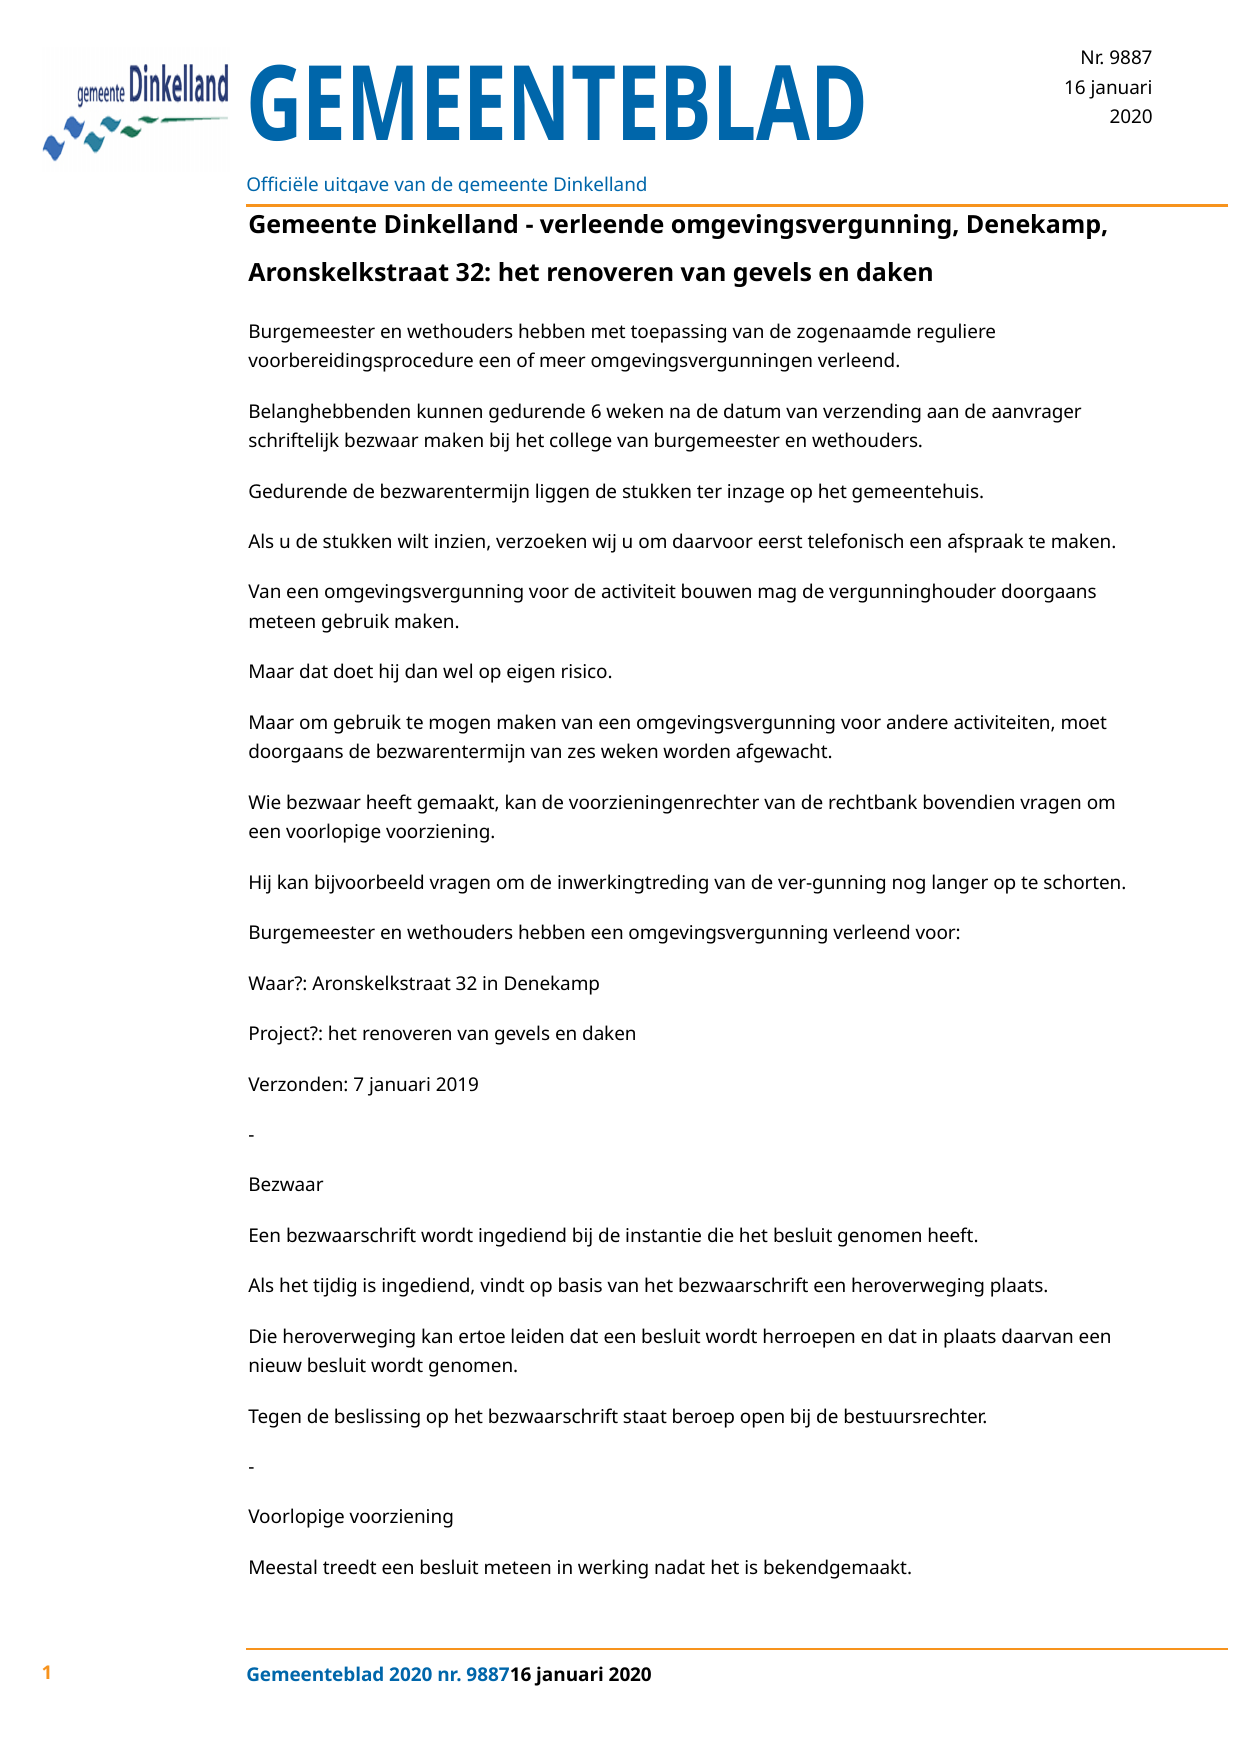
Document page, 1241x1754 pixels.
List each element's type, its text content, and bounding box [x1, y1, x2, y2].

text Burgemeester en wethouders hebben met toepassing van de zogenaamde reguliere voorbereidingsprocedure een of meer omgevingsvergunningen verleend. [248, 318, 1152, 373]
text Hij kan bijvoorbeeld vragen om de inwerkingtreding van de ver-gunning nog langer op te schorten. [248, 869, 1152, 895]
text Als het tijdig is ingediend, vindt op basis van het bezwaarschrift een heroverweging plaats. [248, 1272, 1152, 1298]
text Gemeente Dinkelland - verleende omgevingsvergunning, Denekamp, Aronskelkstraat 32: het renoveren van gevels en daken [248, 207, 1152, 288]
picture [41, 47, 231, 172]
text - [248, 1453, 1152, 1479]
text Project?: het renoveren van gevels en daken [248, 1020, 1152, 1046]
text Die heroverweging kan ertoe leiden dat een besluit wordt herroepen en dat in plaats daarvan een nieuw besluit wordt genomen. [248, 1323, 1152, 1378]
text Burgemeester en wethouders hebben een omgevingsvergunning verleend voor: [248, 919, 1152, 945]
text - [248, 1121, 1152, 1147]
text Gedurende de bezwarentermijn liggen de stukken ter inzage op het gemeentehuis. [248, 478, 1152, 504]
text Waar?: Aronskelkstraat 32 in Denekamp [248, 970, 1152, 996]
text Verzonden: 7 januari 2019 [248, 1071, 1152, 1097]
text Wie bezwaar heeft gemaakt, kan de voorzieningenrechter van de rechtbank bovendien vragen om een voorlopige voorziening. [248, 789, 1152, 844]
text Als u de stukken wilt inzien, verzoeken wij u om daarvoor eerst telefonisch een afspraak te maken. [248, 528, 1152, 554]
text Meestal treedt een besluit meteen in werking nadat het is bekendgemaakt. [248, 1554, 1152, 1580]
text Van een omgevingsvergunning voor de activiteit bouwen mag de vergunninghouder doorgaans meteen gebruik maken. [248, 579, 1152, 634]
text Maar dat doet hij dan wel op eigen risico. [248, 659, 1152, 684]
text Belanghebbenden kunnen gedurende 6 weken na de datum van verzending aan de aanvrager schriftelijk bezwaar maken bij het college van burgemeester en wethouders. [248, 398, 1152, 453]
text Bezwaar [248, 1172, 1152, 1197]
text Maar om gebruik te mogen maken van een omgevingsvergunning voor andere activiteiten, moet doorgaans de bezwarentermijn van zes weken worden afgewacht. [248, 709, 1152, 764]
text Voorlopige voorziening [248, 1504, 1152, 1529]
text Een bezwaarschrift wordt ingediend bij de instantie die het besluit genomen heeft. [248, 1222, 1152, 1248]
text Tegen de beslissing op het bezwaarschrift staat beroep open bij de bestuursrechter. [248, 1403, 1152, 1429]
